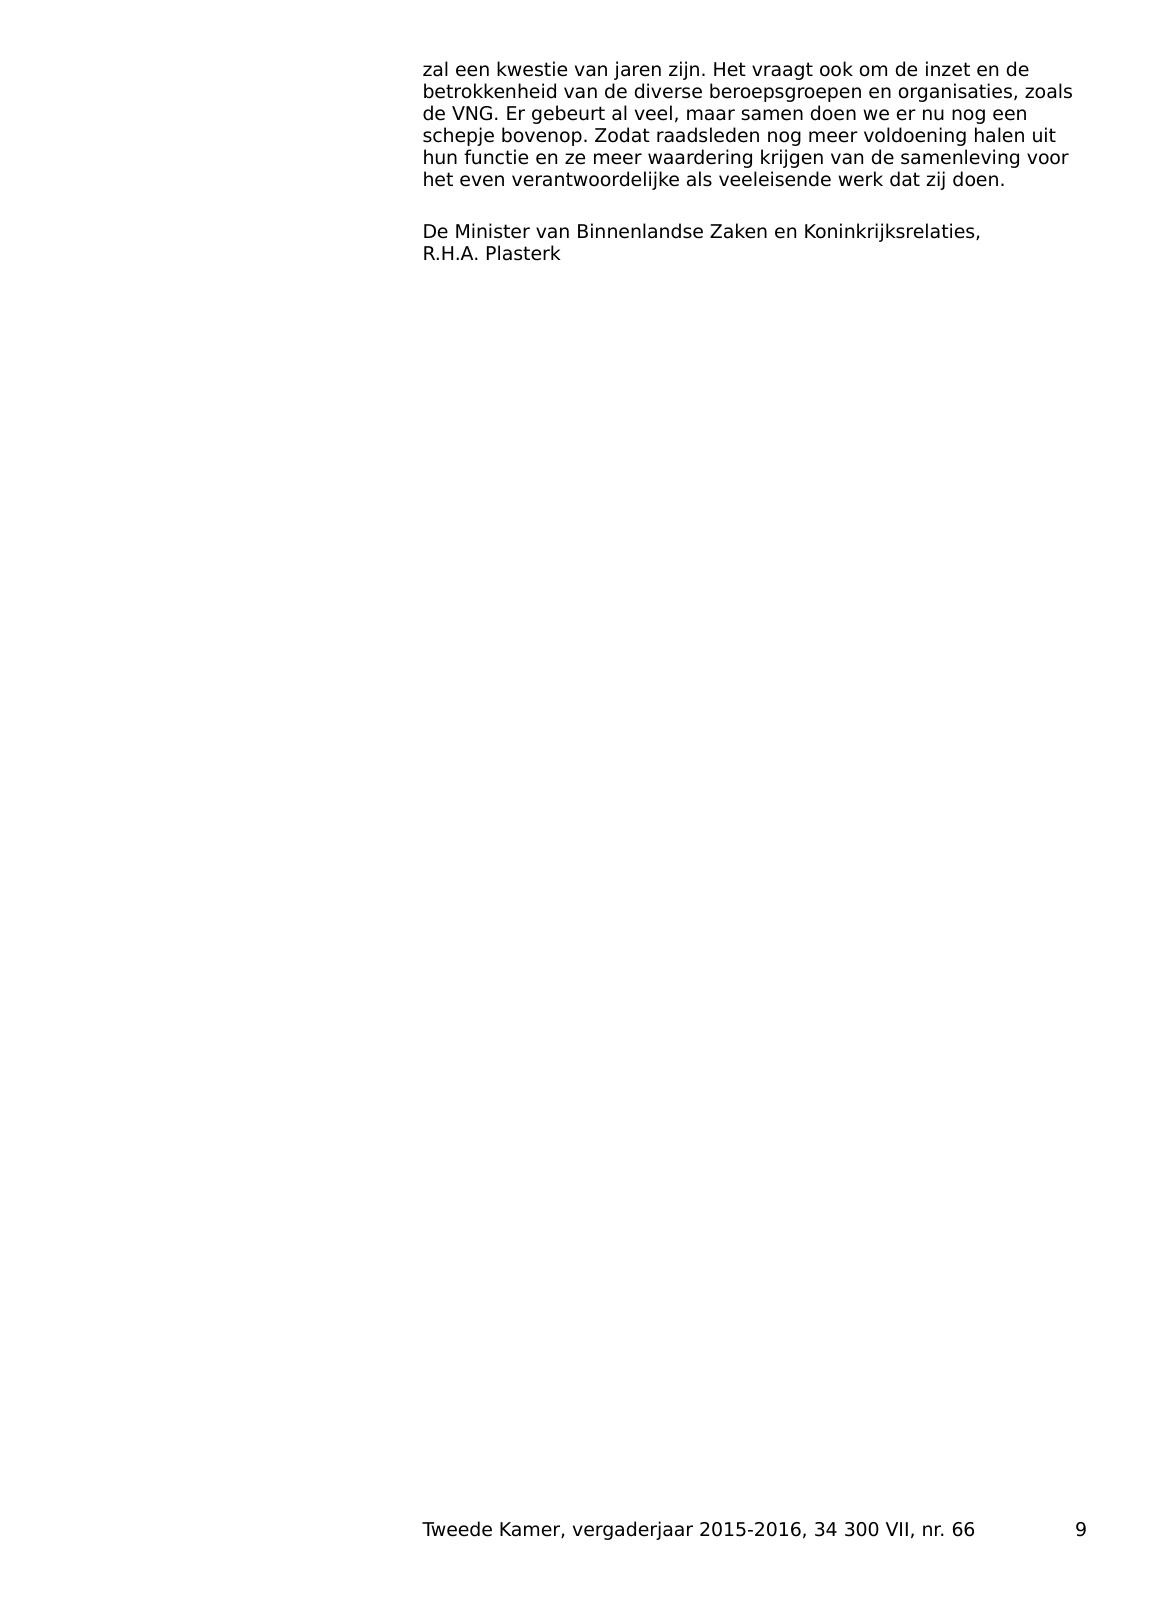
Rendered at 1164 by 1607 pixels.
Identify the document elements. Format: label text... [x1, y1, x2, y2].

text De Minister van Binnenlandse Zaken en Koninkrijksrelaties, R.H.A. Plasterk [422, 221, 1087, 265]
text zal een kwestie van jaren zijn. Het vraagt ook om de inzet en de betrokkenheid van de diverse beroepsgroepen en organisaties, zoals de VNG. Er gebeurt al veel, maar samen doen we er nu nog een schepje bovenop. Zodat raadsleden nog meer voldoening halen uit hun functie en ze meer waardering krijgen van de samenleving voor het even verantwoordelijke als veeleisende werk dat zij doen. [422, 59, 1087, 191]
